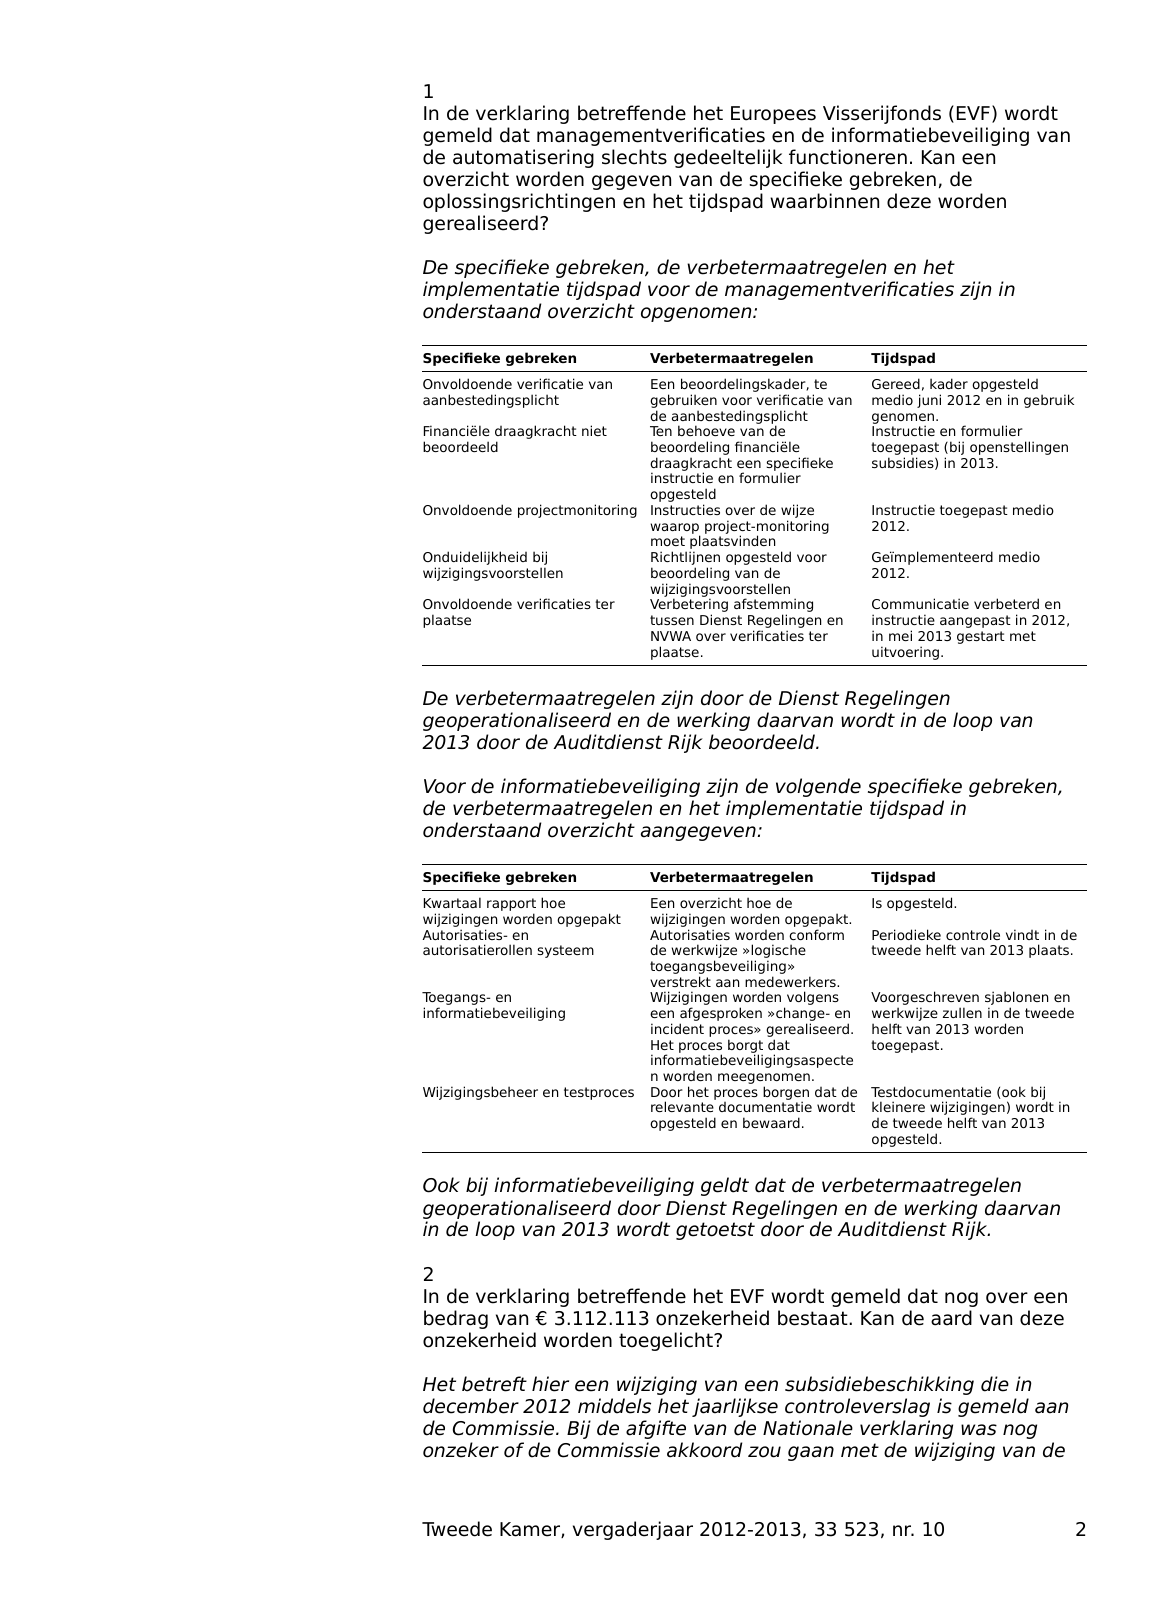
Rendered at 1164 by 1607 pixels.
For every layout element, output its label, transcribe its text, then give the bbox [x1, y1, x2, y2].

table_cell Gereed, kader opgesteld medio juni 2012 en in gebruik genomen. [865, 372, 1087, 424]
text In de verklaring betreffende het EVF wordt gemeld dat nog over een bedrag van € 3.112.113 onzekerheid bestaat. Kan de aard van deze onzekerheid worden toegelicht? [422, 1286, 1087, 1351]
table_cell Onvoldoende projectmonitoring [422, 503, 644, 550]
text De specifieke gebreken, de verbetermaatregelen en het implementatie tijdspad voor de managementverificaties zijn in onderstaand overzicht opgenomen: [422, 257, 1087, 323]
text 1 [422, 81, 1087, 103]
text In de verklaring betreffende het Europees Visserijfonds (EVF) wordt gemeld dat managementverificaties en de informatiebeveiliging van de automatisering slechts gedeeltelijk functioneren. Kan een overzicht worden gegeven van de specifieke gebreken, de oplossingsrichtingen en het tijdspad waarbinnen deze worden gerealiseerd? [422, 103, 1087, 235]
table_header Verbetermaatregelen [644, 865, 865, 890]
table_cell Onvoldoende verificaties ter plaatse [422, 597, 644, 665]
table_cell Financiële draagkracht niet beoordeeld [422, 424, 644, 503]
table_cell Ten behoeve van de beoordeling financiële draagkracht een specifieke instructie en formulier opgesteld [644, 424, 865, 503]
table_cell Instructies over de wijze waarop project-monitoring moet plaatsvinden [644, 503, 865, 550]
table_cell Een beoordelingskader, te gebruiken voor verificatie van de aanbestedingsplicht [644, 372, 865, 424]
text Het betreft hier een wijziging van een subsidiebeschikking die in december 2012 middels het jaarlijkse controleverslag is gemeld aan de Commissie. Bij de afgifte van de Nationale verklaring was nog onzeker of de Commissie akkoord zou gaan met de wijziging van de [422, 1374, 1087, 1462]
table_cell Is opgesteld. [865, 891, 1087, 927]
table_cell Voorgeschreven sjablonen en werkwijze zullen in de tweede helft van 2013 worden toegepast. [865, 990, 1087, 1084]
table_cell Testdocumentatie (ook bij kleinere wijzigingen) wordt in de tweede helft van 2013 opgesteld. [865, 1085, 1087, 1152]
text De verbetermaatregelen zijn door de Dienst Regelingen geoperationaliseerd en de werking daarvan wordt in de loop van 2013 door de Auditdienst Rijk beoordeeld. [422, 688, 1087, 754]
table_header Tijdspad [865, 346, 1087, 371]
table_header Tijdspad [865, 865, 1087, 890]
table_cell Wijzigingen worden volgens een afgesproken »change- en incident proces» gerealiseerd. Het proces borgt dat informatiebeveiligingsaspecten worden meegenomen. [644, 990, 865, 1084]
table_header Verbetermaatregelen [644, 346, 865, 371]
table_cell Instructie en formulier toegepast (bij openstellingen subsidies) in 2013. [865, 424, 1087, 503]
table_header Specifieke gebreken [422, 865, 644, 890]
table_cell Wijzigingsbeheer en testproces [422, 1085, 644, 1152]
table_cell Autorisaties worden conform de werkwijze »logische toegangsbeveiliging» verstrekt aan medewerkers. [644, 927, 865, 990]
table_cell Richtlijnen opgesteld voor beoordeling van de wijzigingsvoorstellen [644, 550, 865, 597]
table_cell Verbetering afstemming tussen Dienst Regelingen en NVWA over verificaties ter plaatse. [644, 597, 865, 665]
table_cell Kwartaal rapport hoe wijzigingen worden opgepakt [422, 891, 644, 927]
text 2 [422, 1263, 1087, 1286]
table_cell Autorisaties- en autorisatierollen systeem [422, 927, 644, 990]
table_cell Periodieke controle vindt in de tweede helft van 2013 plaats. [865, 927, 1087, 990]
table_cell Communicatie verbeterd en instructie aangepast in 2012, in mei 2013 gestart met uitvoering. [865, 597, 1087, 665]
text Voor de informatiebeveiliging zijn de volgende specifieke gebreken, de verbetermaatregelen en het implementatie tijdspad in onderstaand overzicht aangegeven: [422, 776, 1087, 842]
table_cell Een overzicht hoe de wijzigingen worden opgepakt. [644, 891, 865, 927]
table_cell Door het proces borgen dat de relevante documentatie wordt opgesteld en bewaard. [644, 1085, 865, 1152]
table_cell Onvoldoende verificatie van aanbestedingsplicht [422, 372, 644, 424]
table_cell Instructie toegepast medio 2012. [865, 503, 1087, 550]
table_cell Onduidelijkheid bij wijzigingsvoorstellen [422, 550, 644, 597]
text Ook bij informatiebeveiliging geldt dat de verbetermaatregelen geoperationaliseerd door Dienst Regelingen en de werking daarvan in de loop van 2013 wordt getoetst door de Auditdienst Rijk. [422, 1175, 1087, 1241]
table_header Specifieke gebreken [422, 346, 644, 371]
table_cell Toegangs- en informatiebeveiliging [422, 990, 644, 1084]
table_cell Geïmplementeerd medio 2012. [865, 550, 1087, 597]
